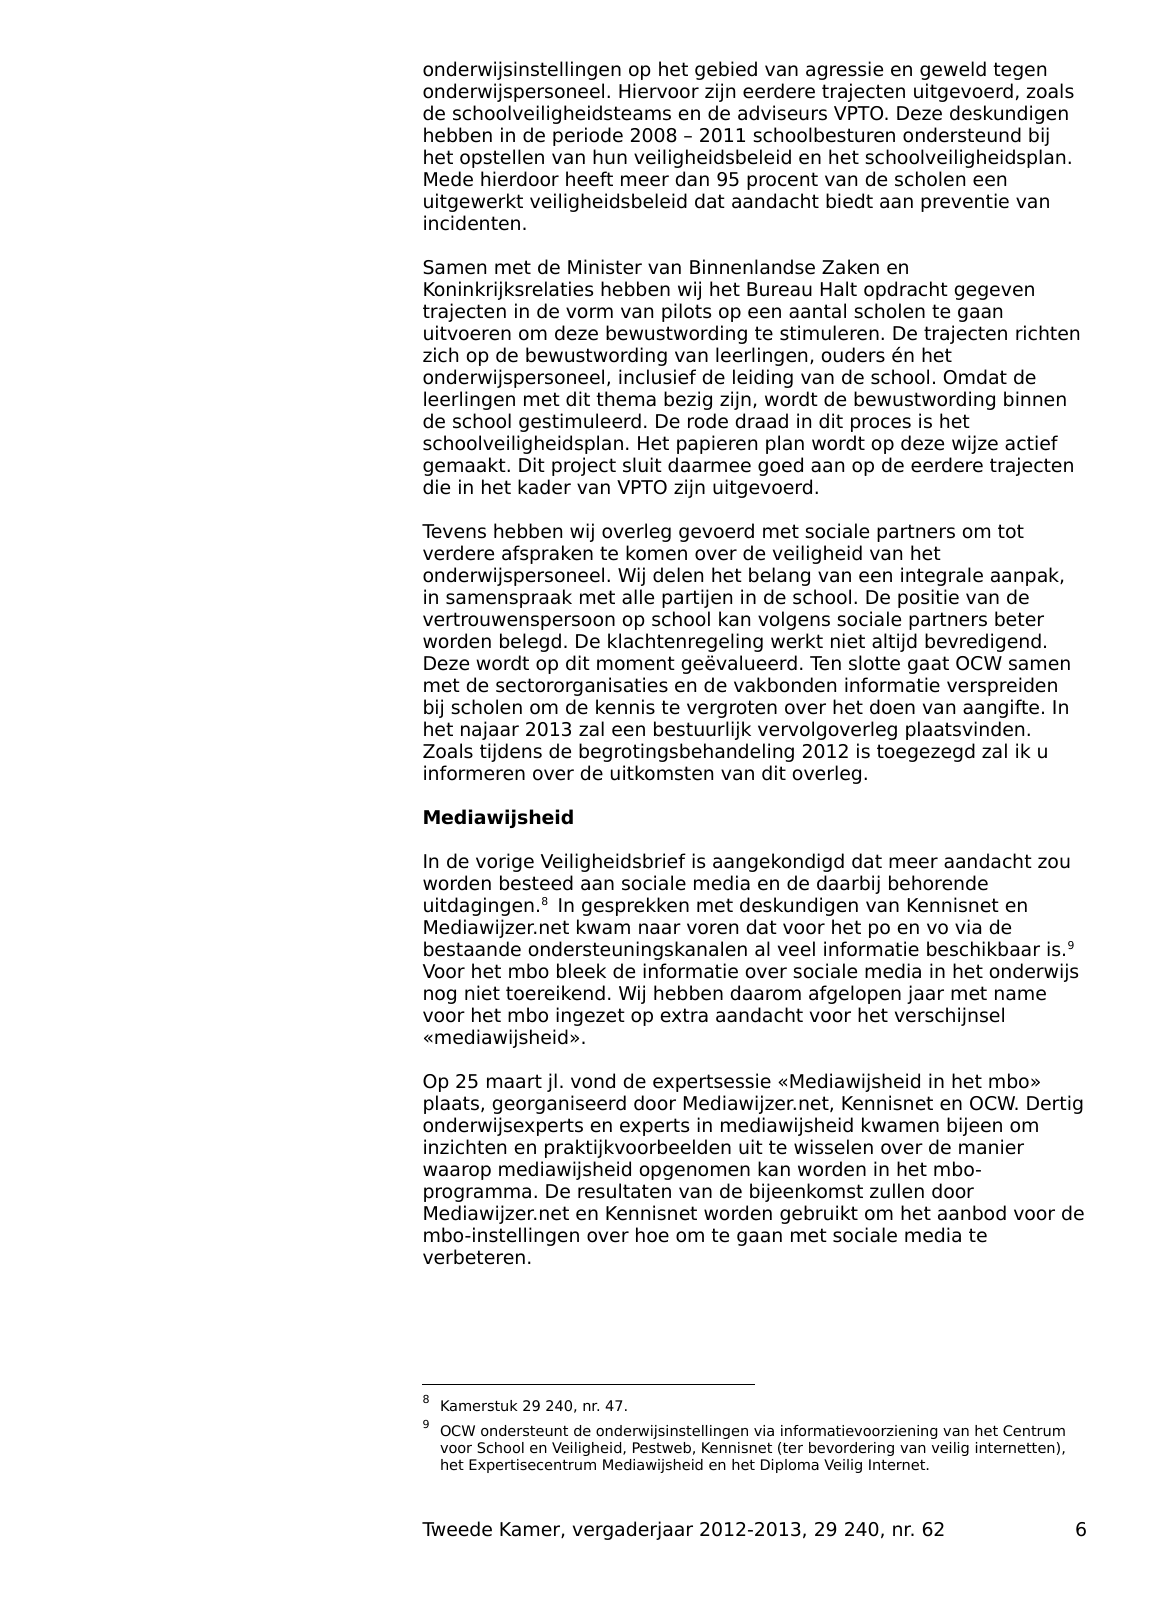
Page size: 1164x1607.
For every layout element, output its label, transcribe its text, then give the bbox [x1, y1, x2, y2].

subtitle Mediawijsheid [422, 807, 1087, 829]
text Kamerstuk 29 240, nr. 47. [422, 1393, 1087, 1416]
text Tevens hebben wij overleg gevoerd met sociale partners om tot verdere afspraken te komen over de veiligheid van het onderwijspersoneel. Wij delen het belang van een integrale aanpak, in samenspraak met alle partijen in de school. De positie van de vertrouwenspersoon op school kan volgens sociale partners beter worden belegd. De klachtenregeling werkt niet altijd bevredigend. Deze wordt op dit moment geëvalueerd. Ten slotte gaat OCW samen met de sectororganisaties en de vakbonden informatie verspreiden bij scholen om de kennis te vergroten over het doen van aangifte. In het najaar 2013 zal een bestuurlijk vervolgoverleg plaatsvinden. Zoals tijdens de begrotingsbehandeling 2012 is toegezegd zal ik u informeren over de uitkomsten van dit overleg. [422, 521, 1087, 785]
text In de vorige Veiligheidsbrief is aangekondigd dat meer aandacht zou worden besteed aan sociale media en de daarbij behorende uitdagingen. In gesprekken met deskundigen van Kennisnet en Mediawijzer.net kwam naar voren dat voor het po en vo via de bestaande ondersteuningskanalen al veel informatie beschikbaar is. Voor het mbo bleek de informatie over sociale media in het onderwijs nog niet toereikend. Wij hebben daarom afgelopen jaar met name voor het mbo ingezet op extra aandacht voor het verschijnsel «mediawijsheid». [422, 851, 1087, 1049]
text Samen met de Minister van Binnenlandse Zaken en Koninkrijksrelaties hebben wij het Bureau Halt opdracht gegeven trajecten in de vorm van pilots op een aantal scholen te gaan uitvoeren om deze bewustwording te stimuleren. De trajecten richten zich op de bewustwording van leerlingen, ouders én het onderwijspersoneel, inclusief de leiding van de school. Omdat de leerlingen met dit thema bezig zijn, wordt de bewustwording binnen de school gestimuleerd. De rode draad in dit proces is het schoolveiligheidsplan. Het papieren plan wordt op deze wijze actief gemaakt. Dit project sluit daarmee goed aan op de eerdere trajecten die in het kader van VPTO zijn uitgevoerd. [422, 257, 1087, 499]
text onderwijsinstellingen op het gebied van agressie en geweld tegen onderwijspersoneel. Hiervoor zijn eerdere trajecten uitgevoerd, zoals de schoolveiligheidsteams en de adviseurs VPTO. Deze deskundigen hebben in de periode 2008 – 2011 schoolbesturen ondersteund bij het opstellen van hun veiligheidsbeleid en het schoolveiligheidsplan. Mede hierdoor heeft meer dan 95 procent van de scholen een uitgewerkt veiligheidsbeleid dat aandacht biedt aan preventie van incidenten. [422, 59, 1087, 235]
text OCW ondersteunt de onderwijsinstellingen via informatievoorziening van het Centrum voor School en Veiligheid, Pestweb, Kennisnet (ter bevordering van veilig internetten), het Expertisecentrum Mediawijsheid en het Diploma Veilig Internet. [422, 1418, 1087, 1474]
text Op 25 maart jl. vond de expertsessie «Mediawijsheid in het mbo» plaats, georganiseerd door Mediawijzer.net, Kennisnet en OCW. Dertig onderwijsexperts en experts in mediawijsheid kwamen bijeen om inzichten en praktijkvoorbeelden uit te wisselen over de manier waarop mediawijsheid opgenomen kan worden in het mbo-programma. De resultaten van de bijeenkomst zullen door Mediawijzer.net en Kennisnet worden gebruikt om het aanbod voor de mbo-instellingen over hoe om te gaan met sociale media te verbeteren. [422, 1071, 1087, 1269]
